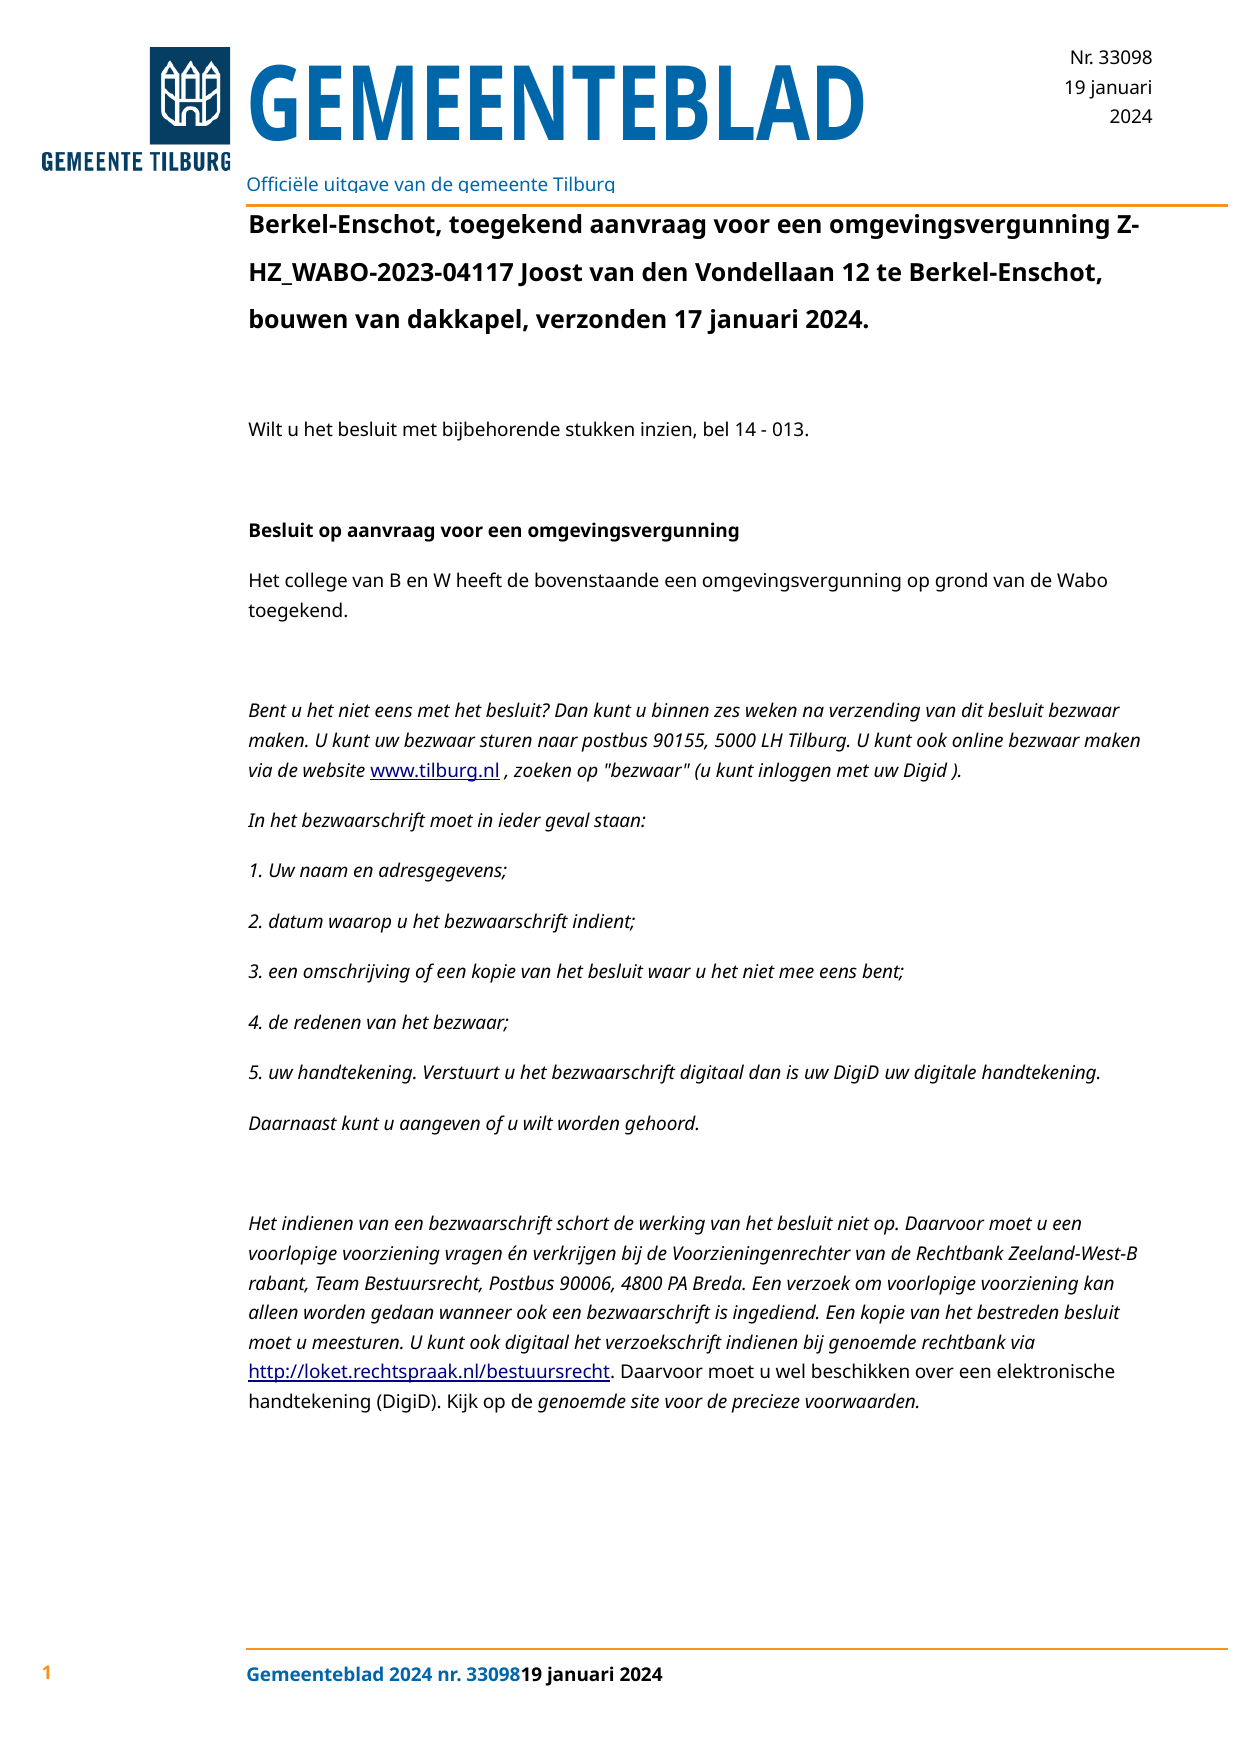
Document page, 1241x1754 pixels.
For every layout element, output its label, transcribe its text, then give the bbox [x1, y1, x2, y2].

picture [41, 47, 231, 172]
text 2. datum waarop u het bezwaarschrift indient; [248, 908, 1152, 934]
text 4. de redenen van het bezwaar; [248, 1009, 1152, 1034]
text Het indienen van een bezwaarschrift schort de werking van het besluit niet op. Daarvoor moet u een voorlopige voorziening vragen én verkrijgen bij de Voorzieningenrechter van de Rechtbank Zeeland-West-B rabant, Team Bestuursrecht, Postbus 90006, 4800 PA Breda. Een verzoek om voorlopige voorziening kan alleen worden gedaan wanneer ook een bezwaarschrift is ingediend. Een kopie van het bestreden besluit moet u meesturen. U kunt ook digitaal het verzoekschrift indienen bij genoemde rechtbank via http://loket.rechtspraak.nl/bestuursrecht. Daarvoor moet u wel beschikken over een elektronische handtekening (DigiD). Kijk op de genoemde site voor de precieze voorwaarden. [248, 1211, 1152, 1414]
text Daarnaast kunt u aangeven of u wilt worden gehoord. [248, 1110, 1152, 1135]
text Bent u het niet eens met het besluit? Dan kunt u binnen zes weken na verzending van dit besluit bezwaar maken. U kunt uw bezwaar sturen naar postbus 90155, 5000 LH Tilburg. U kunt ook online bezwaar maken via de website www.tilburg.nl , zoeken op "bezwaar" (u kunt inloggen met uw Digid ). [248, 698, 1152, 782]
text In het bezwaarschrift moet in ieder geval staan: [248, 807, 1152, 833]
text 5. uw handtekening. Verstuurt u het bezwaarschrift digitaal dan is uw DigiD uw digitale handtekening. [248, 1059, 1152, 1085]
text 3. een omschrijving of een kopie van het besluit waar u het niet mee eens bent; [248, 958, 1152, 984]
text Wilt u het besluit met bijbehorende stukken inzien, bel 14 - 013. [248, 416, 1152, 442]
text Besluit op aanvraag voor een omgevingsvergunning [248, 517, 1152, 542]
text 1. Uw naam en adresgegevens; [248, 858, 1152, 883]
text Het college van B en W heeft de bovenstaande een omgevingsvergunning op grond van de Wabo toegekend. [248, 567, 1152, 622]
text Berkel-Enschot, toegekend aanvraag voor een omgevingsvergunning Z-HZ_WABO-2023-04117 Joost van den Vondellaan 12 te Berkel-Enschot, bouwen van dakkapel, verzonden 17 januari 2024. [248, 207, 1152, 336]
